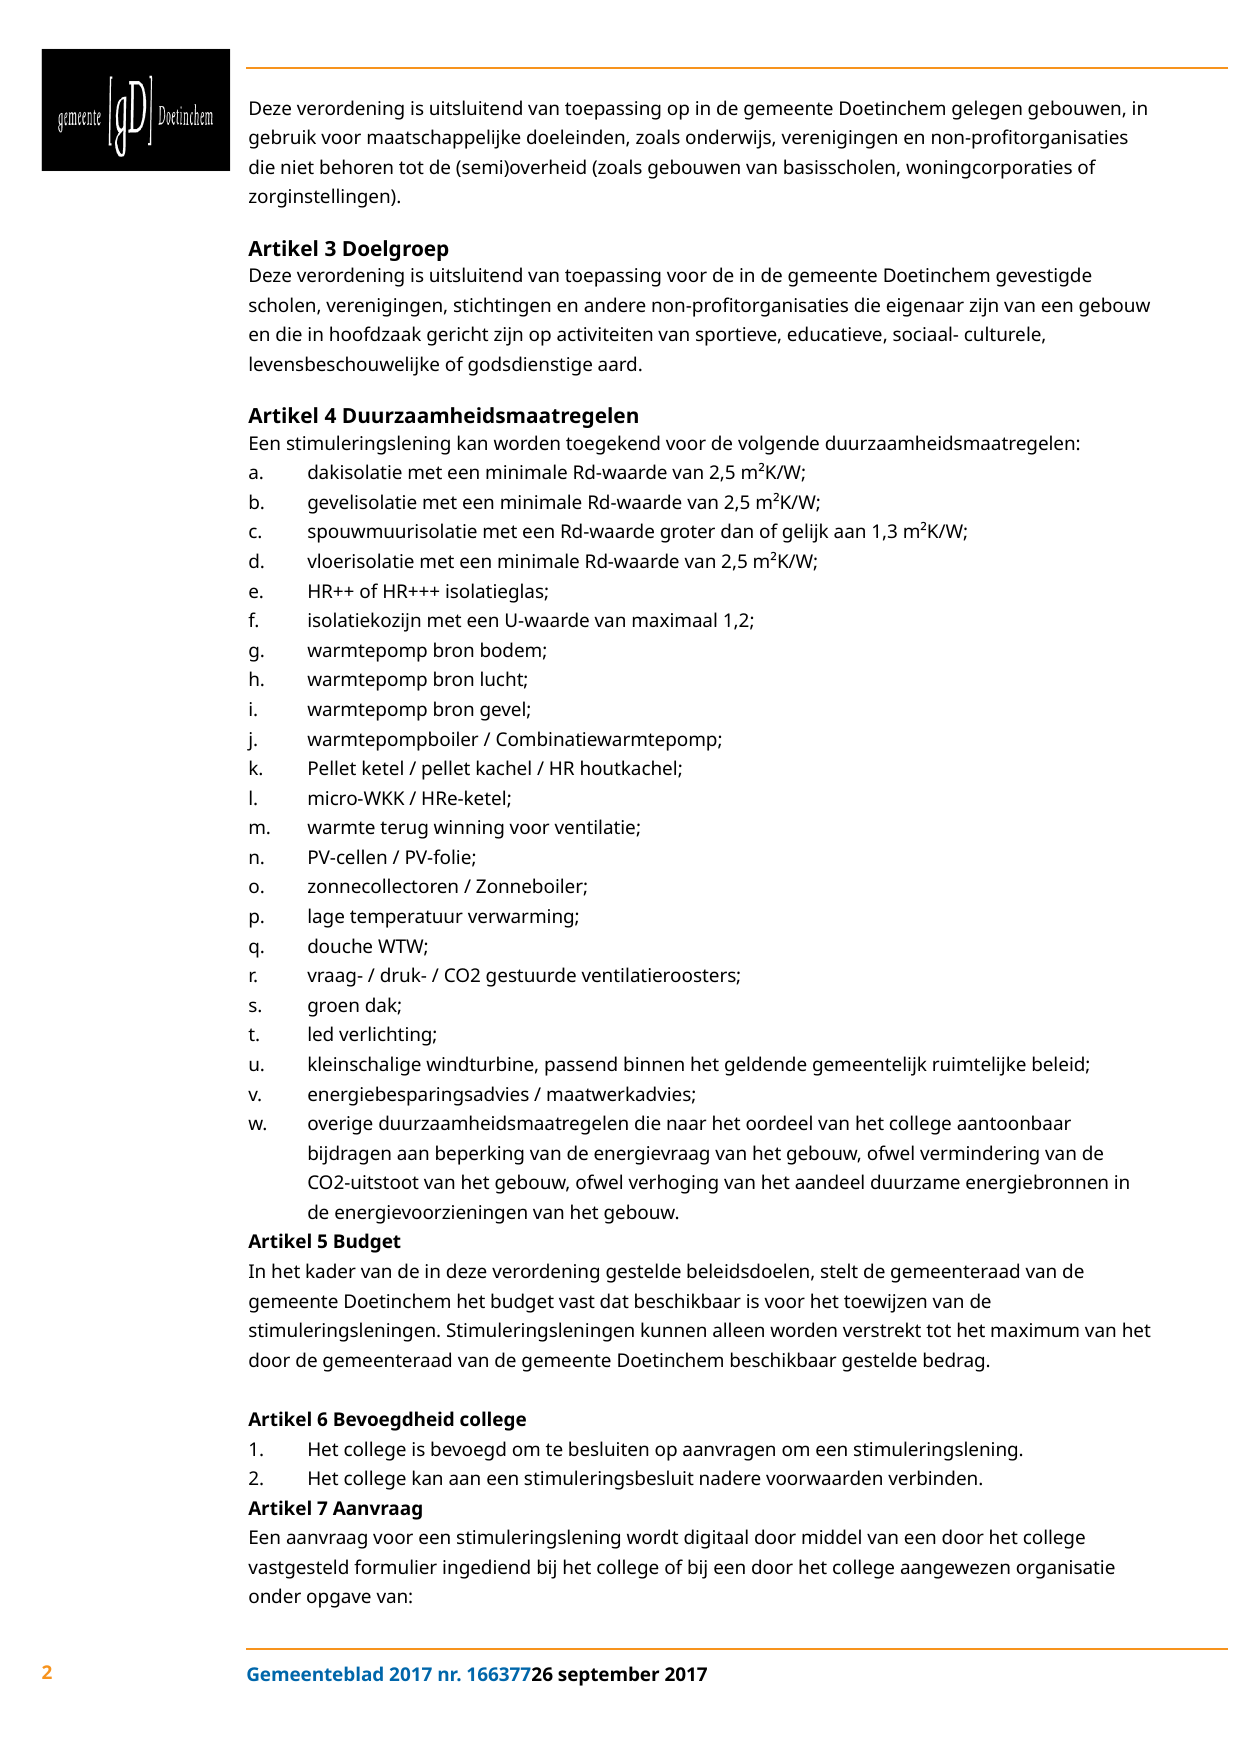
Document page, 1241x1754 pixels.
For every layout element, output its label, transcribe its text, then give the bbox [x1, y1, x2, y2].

text Artikel 3 Doelgroep [248, 234, 1152, 262]
text In het kader van de in deze verordening gestelde beleidsdoelen, stelt de gemeenteraad van de gemeente Doetinchem het budget vast dat beschikbaar is voor het toewijzen van de stimuleringsleningen. Stimuleringsleningen kunnen alleen worden verstrekt tot het maximum van het door de gemeenteraad van de gemeente Doetinchem beschikbaar gestelde bedrag. [248, 1258, 1152, 1373]
list Het college is bevoegd om te besluiten op aanvragen om een stimuleringslening. [248, 1436, 1152, 1462]
list gevelisolatie met een minimale Rd-waarde van 2,5 m²K/W; [248, 489, 1152, 515]
list PV-cellen / PV-folie; [248, 844, 1152, 870]
list isolatiekozijn met een U-waarde van maximaal 1,2; [248, 607, 1152, 633]
list overige duurzaamheidsmaatregelen die naar het oordeel van het college aantoonbaar bijdragen aan beperking van de energievraag van het gebouw, ofwel vermindering van de CO2-uitstoot van het gebouw, ofwel verhoging van het aandeel duurzame energiebronnen in de energievoorzieningen van het gebouw. [248, 1110, 1152, 1225]
list groen dak; [248, 992, 1152, 1018]
list energiebesparingsadvies / maatwerkadvies; [248, 1081, 1152, 1107]
list warmte terug winning voor ventilatie; [248, 814, 1152, 840]
list micro-WKK / HRe-ketel; [248, 785, 1152, 811]
list lage temperatuur verwarming; [248, 903, 1152, 929]
list vraag- / druk- / CO2 gestuurde ventilatieroosters; [248, 962, 1152, 988]
list Pellet ketel / pellet kachel / HR houtkachel; [248, 755, 1152, 781]
text Artikel 4 Duurzaamheidsmaatregelen [248, 402, 1152, 430]
text Deze verordening is uitsluitend van toepassing op in de gemeente Doetinchem gelegen gebouwen, in gebruik voor maatschappelijke doeleinden, zoals onderwijs, verenigingen en non-profitorganisaties die niet behoren tot de (semi)overheid (zoals gebouwen van basisscholen, woningcorporaties of zorginstellingen). [248, 95, 1152, 209]
text Artikel 5 Budget [248, 1229, 1152, 1254]
text Een stimuleringslening kan worden toegekend voor de volgende duurzaamheidsmaatregelen: [248, 430, 1152, 456]
list led verlichting; [248, 1022, 1152, 1047]
list kleinschalige windturbine, passend binnen het geldende gemeentelijk ruimtelijke beleid; [248, 1051, 1152, 1077]
list douche WTW; [248, 933, 1152, 959]
list warmtepompboiler / Combinatiewarmtepomp; [248, 726, 1152, 752]
list Het college kan aan een stimuleringsbesluit nadere voorwaarden verbinden. [248, 1465, 1152, 1491]
text Deze verordening is uitsluitend van toepassing voor de in de gemeente Doetinchem gevestigde scholen, verenigingen, stichtingen en andere non-profitorganisaties die eigenaar zijn van een gebouw en die in hoofdzaak gericht zijn op activiteiten van sportieve, educatieve, sociaal- culturele, levensbeschouwelijke of godsdienstige aard. [248, 262, 1152, 377]
list warmtepomp bron lucht; [248, 667, 1152, 692]
text Artikel 7 Aanvraag [248, 1495, 1152, 1521]
picture [41, 47, 231, 172]
list warmtepomp bron bodem; [248, 637, 1152, 663]
text Artikel 6 Bevoegdheid college [248, 1406, 1152, 1432]
text Een aanvraag voor een stimuleringslening wordt digitaal door middel van een door het college vastgesteld formulier ingediend bij het college of bij een door het college aangewezen organisatie onder opgave van: [248, 1524, 1152, 1609]
list spouwmuurisolatie met een Rd-waarde groter dan of gelijk aan 1,3 m²K/W; [248, 519, 1152, 544]
list zonnecollectoren / Zonneboiler; [248, 874, 1152, 899]
list vloerisolatie met een minimale Rd-waarde van 2,5 m²K/W; [248, 548, 1152, 574]
list dakisolatie met een minimale Rd-waarde van 2,5 m²K/W; [248, 459, 1152, 485]
list HR++ of HR+++ isolatieglas; [248, 578, 1152, 604]
list warmtepomp bron gevel; [248, 696, 1152, 722]
